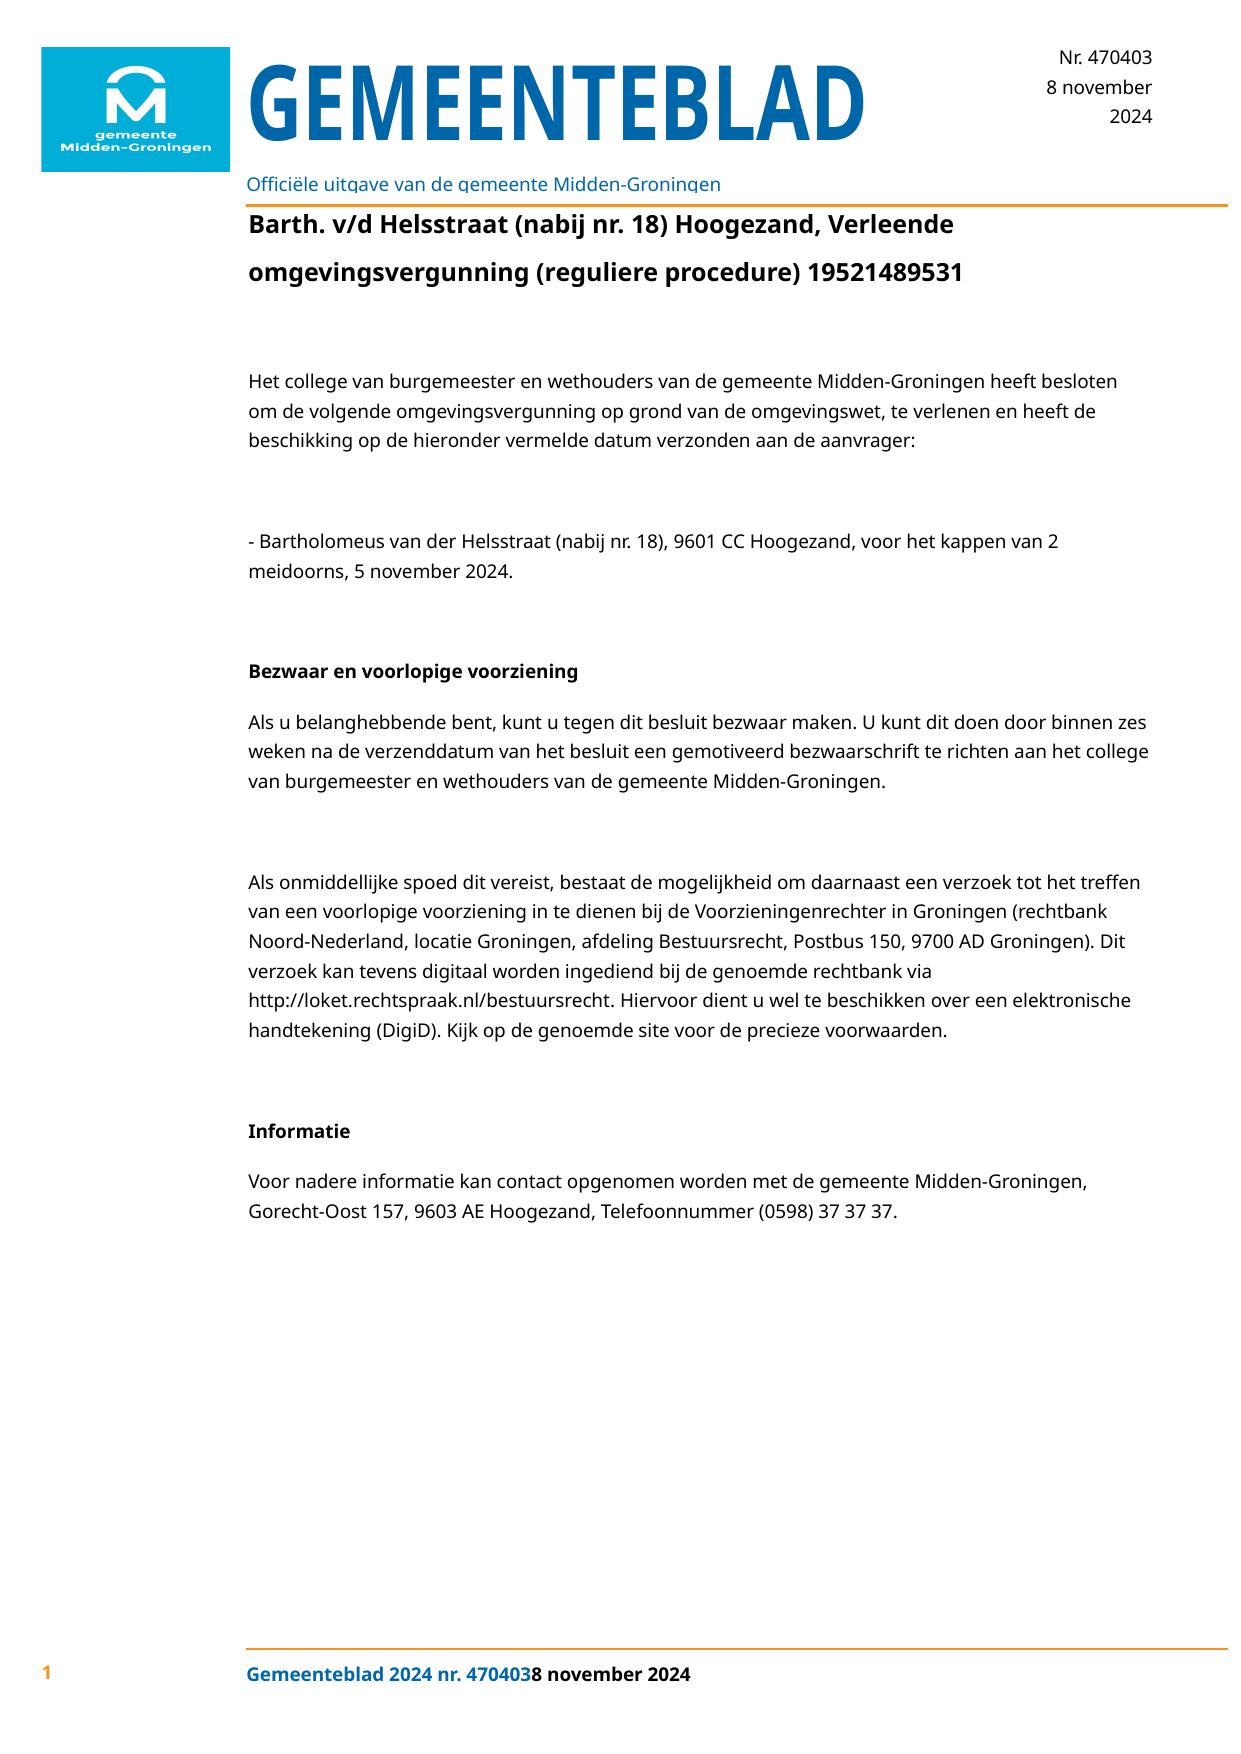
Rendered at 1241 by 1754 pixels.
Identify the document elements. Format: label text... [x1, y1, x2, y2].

text Het college van burgemeester en wethouders van de gemeente Midden-Groningen heeft besloten om de volgende omgevingsvergunning op grond van de omgevingswet, te verlenen en heeft de beschikking op de hieronder vermelde datum verzonden aan de aanvrager: [248, 368, 1152, 453]
text Informatie [248, 1118, 1152, 1144]
text Bezwaar en voorlopige voorziening [248, 659, 1152, 684]
text Als u belanghebbende bent, kunt u tegen dit besluit bezwaar maken. U kunt dit doen door binnen zes weken na de verzenddatum van het besluit een gemotiveerd bezwaarschrift te richten aan het college van burgemeester en wethouders van de gemeente Midden-Groningen. [248, 709, 1152, 794]
picture [107, 89, 165, 122]
text - Bartholomeus van der Helsstraat (nabij nr. 18), 9601 CC Hoogezand, voor het kappen van 2 meidoorns, 5 november 2024. [248, 528, 1152, 584]
text Barth. v/d Helsstraat (nabij nr. 18) Hoogezand, Verleende omgevingsvergunning (reguliere procedure) 19521489531 [248, 207, 1152, 288]
picture [108, 66, 164, 82]
text Voor nadere informatie kan contact opgenomen worden met de gemeente Midden-Groningen, Gorecht-Oost 157, 9603 AE Hoogezand, Telefoonnummer (0598) 37 37 37. [248, 1168, 1152, 1224]
picture [184, 146, 190, 153]
text Als onmiddellijke spoed dit vereist, bestaat de mogelijkheid om daarnaast een verzoek tot het treffen van een voorlopige voorziening in te dienen bij de Voorzieningenrechter in Groningen (rechtbank Noord-Nederland, locatie Groningen, afdeling Bestuursrecht, Postbus 150, 9700 AD Groningen). Dit verzoek kan tevens digitaal worden ingediend bij de genoemde rechtbank via http://loket.rechtspraak.nl/bestuursrecht. Hiervoor dient u wel te beschikken over een elektronische handtekening (DigiD). Kijk op de genoemde site voor de precieze voorwaarden. [248, 869, 1152, 1043]
